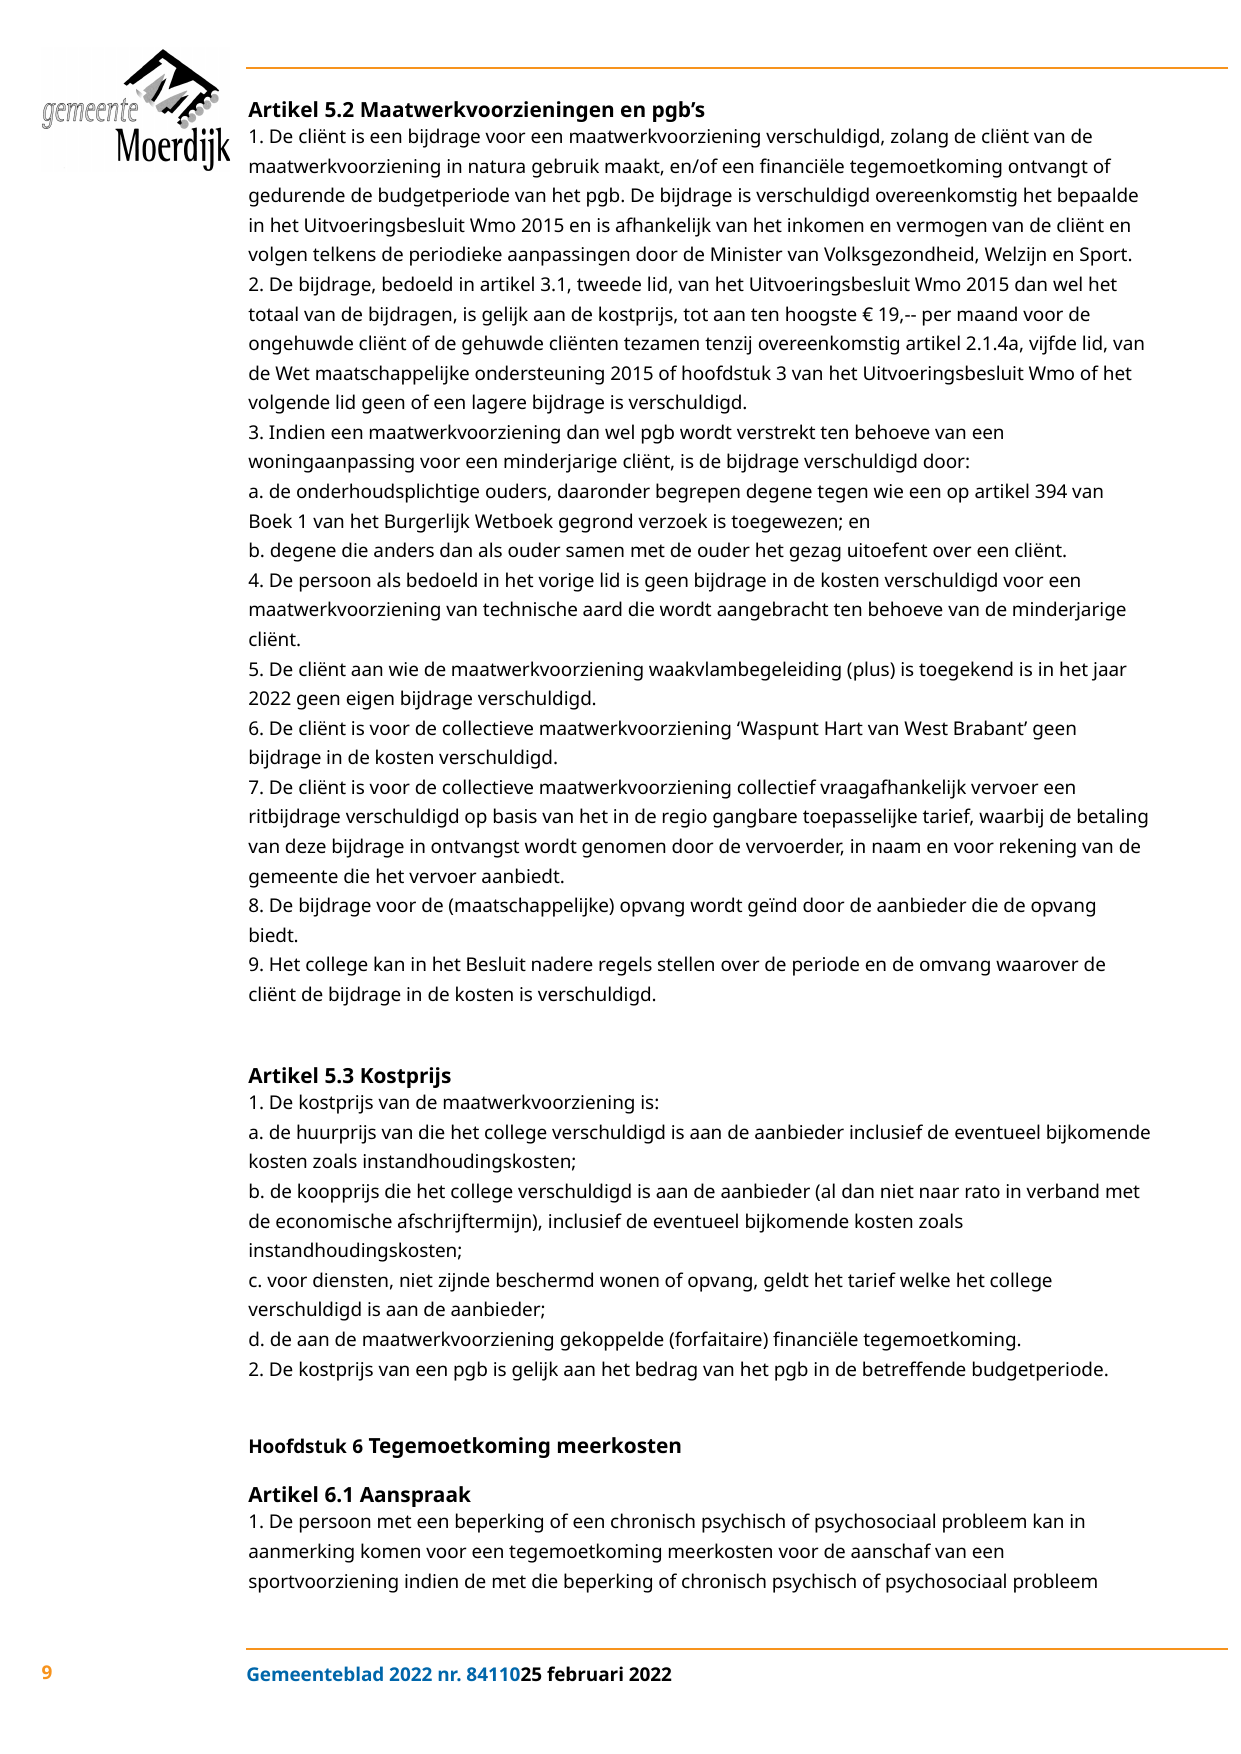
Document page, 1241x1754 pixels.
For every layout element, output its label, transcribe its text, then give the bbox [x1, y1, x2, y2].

text 7. De cliënt is voor de collectieve maatwerkvoorziening collectief vraagafhankelijk vervoer een ritbijdrage verschuldigd op basis van het in de regio gangbare toepasselijke tarief, waarbij de betaling van deze bijdrage in ontvangst wordt genomen door de vervoerder, in naam en voor rekening van de gemeente die het vervoer aanbiedt. [248, 774, 1152, 888]
text 4. De persoon als bedoeld in het vorige lid is geen bijdrage in de kosten verschuldigd voor een maatwerkvoorziening van technische aard die wordt aangebracht ten behoeve van de minderjarige cliënt. [248, 567, 1152, 652]
text 8. De bijdrage voor de (maatschappelijke) opvang wordt geïnd door de aanbieder die de opvang biedt. [248, 892, 1152, 948]
text 2. De kostprijs van een pgb is gelijk aan het bedrag van het pgb in de betreffende budgetperiode. [248, 1356, 1152, 1382]
text 1. De kostprijs van de maatwerkvoorziening is: [248, 1089, 1152, 1115]
text a. de huurprijs van die het college verschuldigd is aan de aanbieder inclusief de eventueel bijkomende kosten zoals instandhoudingskosten; [248, 1119, 1152, 1174]
text 1. De cliënt is een bijdrage voor een maatwerkvoorziening verschuldigd, zolang de cliënt van de maatwerkvoorziening in natura gebruik maakt, en/of een financiële tegemoetkoming ontvangt of gedurende de budgetperiode van het pgb. De bijdrage is verschuldigd overeenkomstig het bepaalde in het Uitvoeringsbesluit Wmo 2015 en is afhankelijk van het inkomen en vermogen van de cliënt en volgen telkens de periodieke aanpassingen door de Minister van Volksgezondheid, Welzijn en Sport. [248, 123, 1152, 267]
text 6. De cliënt is voor de collectieve maatwerkvoorziening ‘Waspunt Hart van West Brabant’ geen bijdrage in de kosten verschuldigd. [248, 715, 1152, 770]
text b. degene die anders dan als ouder samen met de ouder het gezag uitoefent over een cliënt. [248, 537, 1152, 563]
text 9. Het college kan in het Besluit nadere regels stellen over de periode en de omvang waarover de cliënt de bijdrage in de kosten is verschuldigd. [248, 952, 1152, 1007]
text Artikel 5.3 Kostprijs [248, 1061, 1152, 1089]
text 1. De persoon met een beperking of een chronisch psychisch of psychosociaal probleem kan in aanmerking komen voor een tegemoetkoming meerkosten voor de aanschaf van een sportvoorziening indien de met die beperking of chronisch psychisch of psychosociaal probleem [248, 1509, 1152, 1594]
text Artikel 5.2 Maatwerkvoorzieningen en pgb’s [248, 95, 1152, 123]
text Hoofdstuk 6 Tegemoetkoming meerkosten [248, 1431, 1152, 1459]
text b. de koopprijs die het college verschuldigd is aan de aanbieder (al dan niet naar rato in verband met de economische afschrijftermijn), inclusief de eventueel bijkomende kosten zoals instandhoudingskosten; [248, 1178, 1152, 1263]
text 3. Indien een maatwerkvoorziening dan wel pgb wordt verstrekt ten behoeve van een woningaanpassing voor een minderjarige cliënt, is de bijdrage verschuldigd door: [248, 419, 1152, 474]
text 5. De cliënt aan wie de maatwerkvoorziening waakvlambegeleiding (plus) is toegekend is in het jaar 2022 geen eigen bijdrage verschuldigd. [248, 656, 1152, 711]
text c. voor diensten, niet zijnde beschermd wonen of opvang, geldt het tarief welke het college verschuldigd is aan de aanbieder; [248, 1267, 1152, 1322]
text 2. De bijdrage, bedoeld in artikel 3.1, tweede lid, van het Uitvoeringsbesluit Wmo 2015 dan wel het totaal van de bijdragen, is gelijk aan de kostprijs, tot aan ten hoogste € 19,-- per maand voor de ongehuwde cliënt of de gehuwde cliënten tezamen tenzij overeenkomstig artikel 2.1.4a, vijfde lid, van de Wet maatschappelijke ondersteuning 2015 of hoofdstuk 3 van het Uitvoeringsbesluit Wmo of het volgende lid geen of een lagere bijdrage is verschuldigd. [248, 271, 1152, 415]
text d. de aan de maatwerkvoorziening gekoppelde (forfaitaire) financiële tegemoetkoming. [248, 1326, 1152, 1352]
text Artikel 6.1 Aanspraak [248, 1480, 1152, 1509]
text a. de onderhoudsplichtige ouders, daaronder begrepen degene tegen wie een op artikel 394 van Boek 1 van het Burgerlijk Wetboek gegrond verzoek is toegewezen; en [248, 478, 1152, 533]
picture [41, 47, 231, 172]
